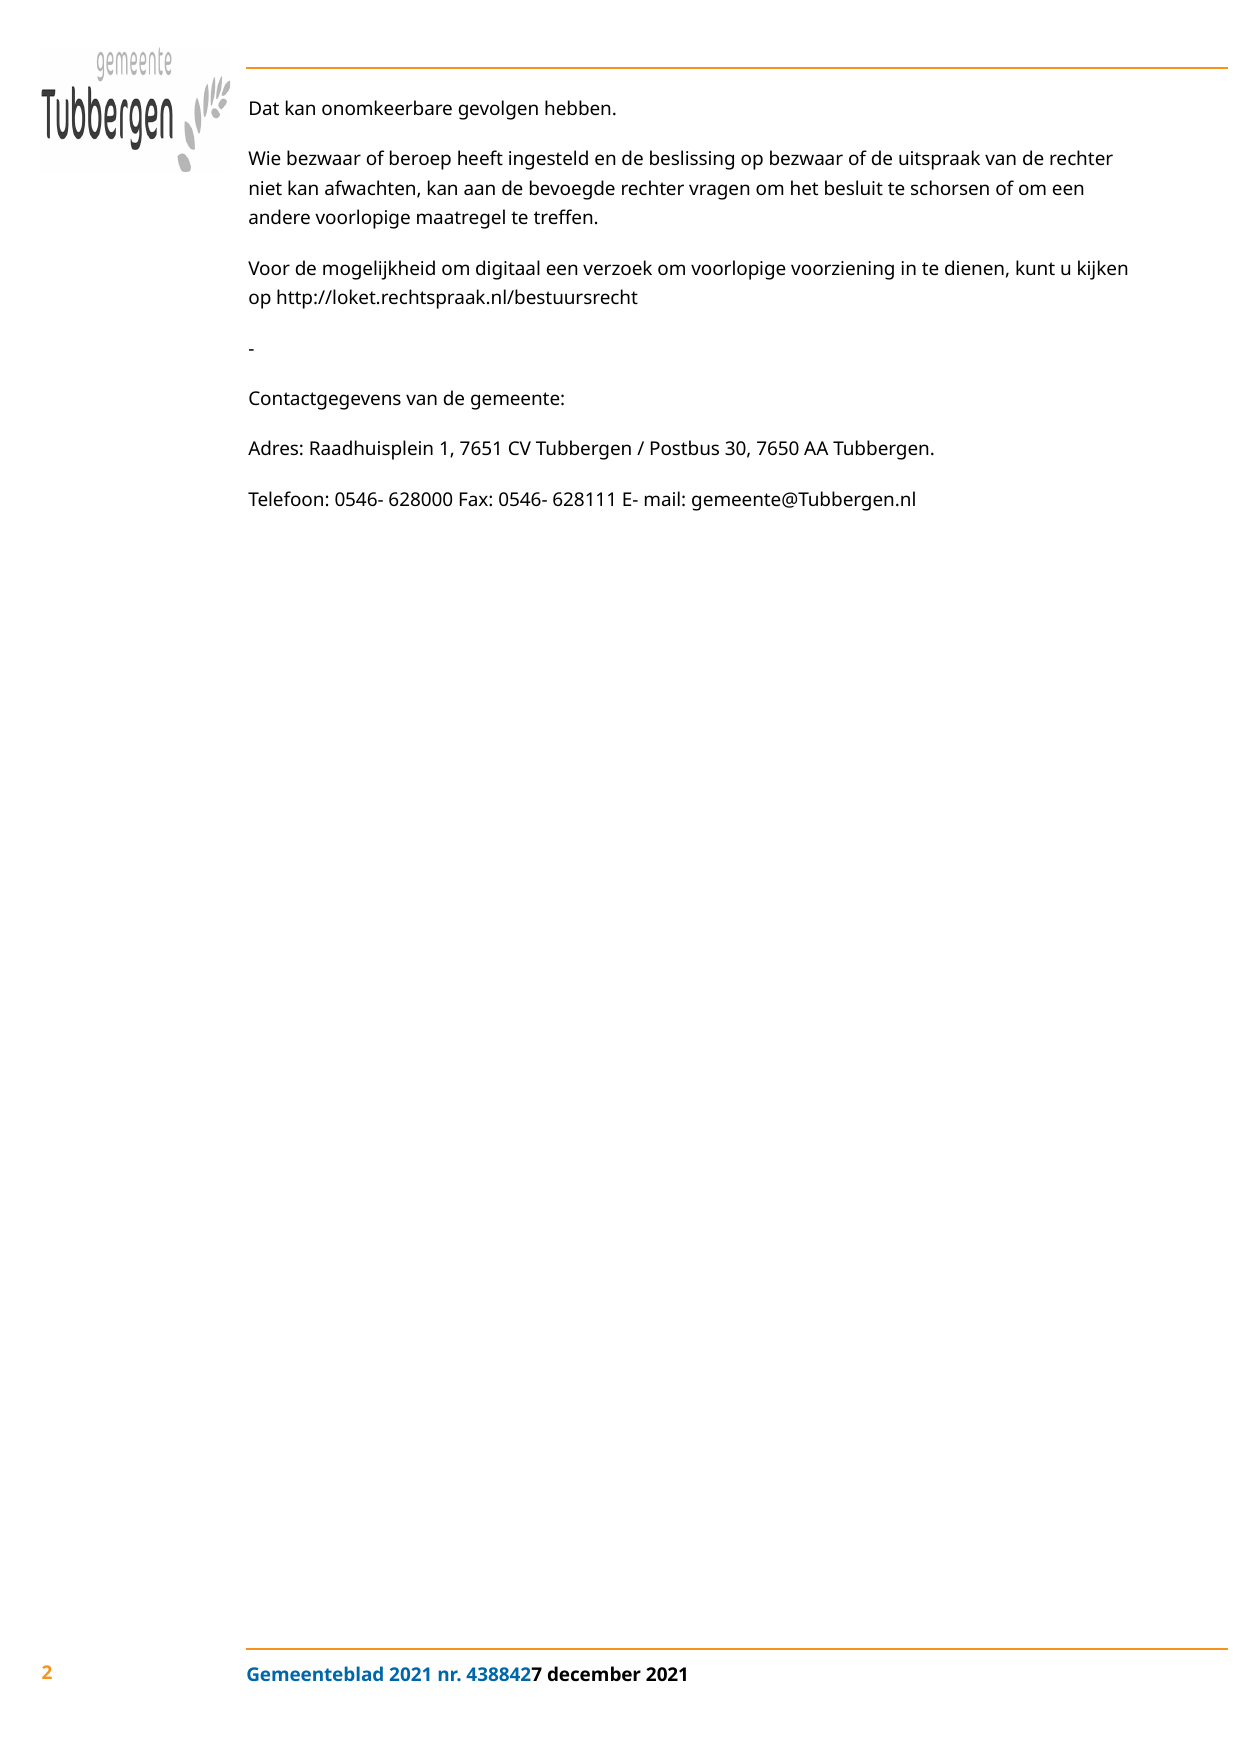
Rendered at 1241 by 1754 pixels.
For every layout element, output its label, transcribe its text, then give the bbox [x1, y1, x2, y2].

text Dat kan onomkeerbare gevolgen hebben. [248, 95, 1152, 121]
text Adres: Raadhuisplein 1, 7651 CV Tubbergen / Postbus 30, 7650 AA Tubbergen. [248, 436, 1152, 461]
text Wie bezwaar of beroep heeft ingesteld en de beslissing op bezwaar of de uitspraak van de rechter niet kan afwachten, kan aan de bevoegde rechter vragen om het besluit te schorsen of om een andere voorlopige maatregel te treffen. [248, 145, 1152, 230]
text - [248, 335, 1152, 361]
text Telefoon: 0546- 628000 Fax: 0546- 628111 E- mail: gemeente@Tubbergen.nl [248, 486, 1152, 512]
text Contactgegevens van de gemeente: [248, 385, 1152, 411]
picture [41, 47, 231, 172]
text Voor de mogelijkheid om digitaal een verzoek om voorlopige voorziening in te dienen, kunt u kijken op http://loket.rechtspraak.nl/bestuursrecht [248, 255, 1152, 310]
